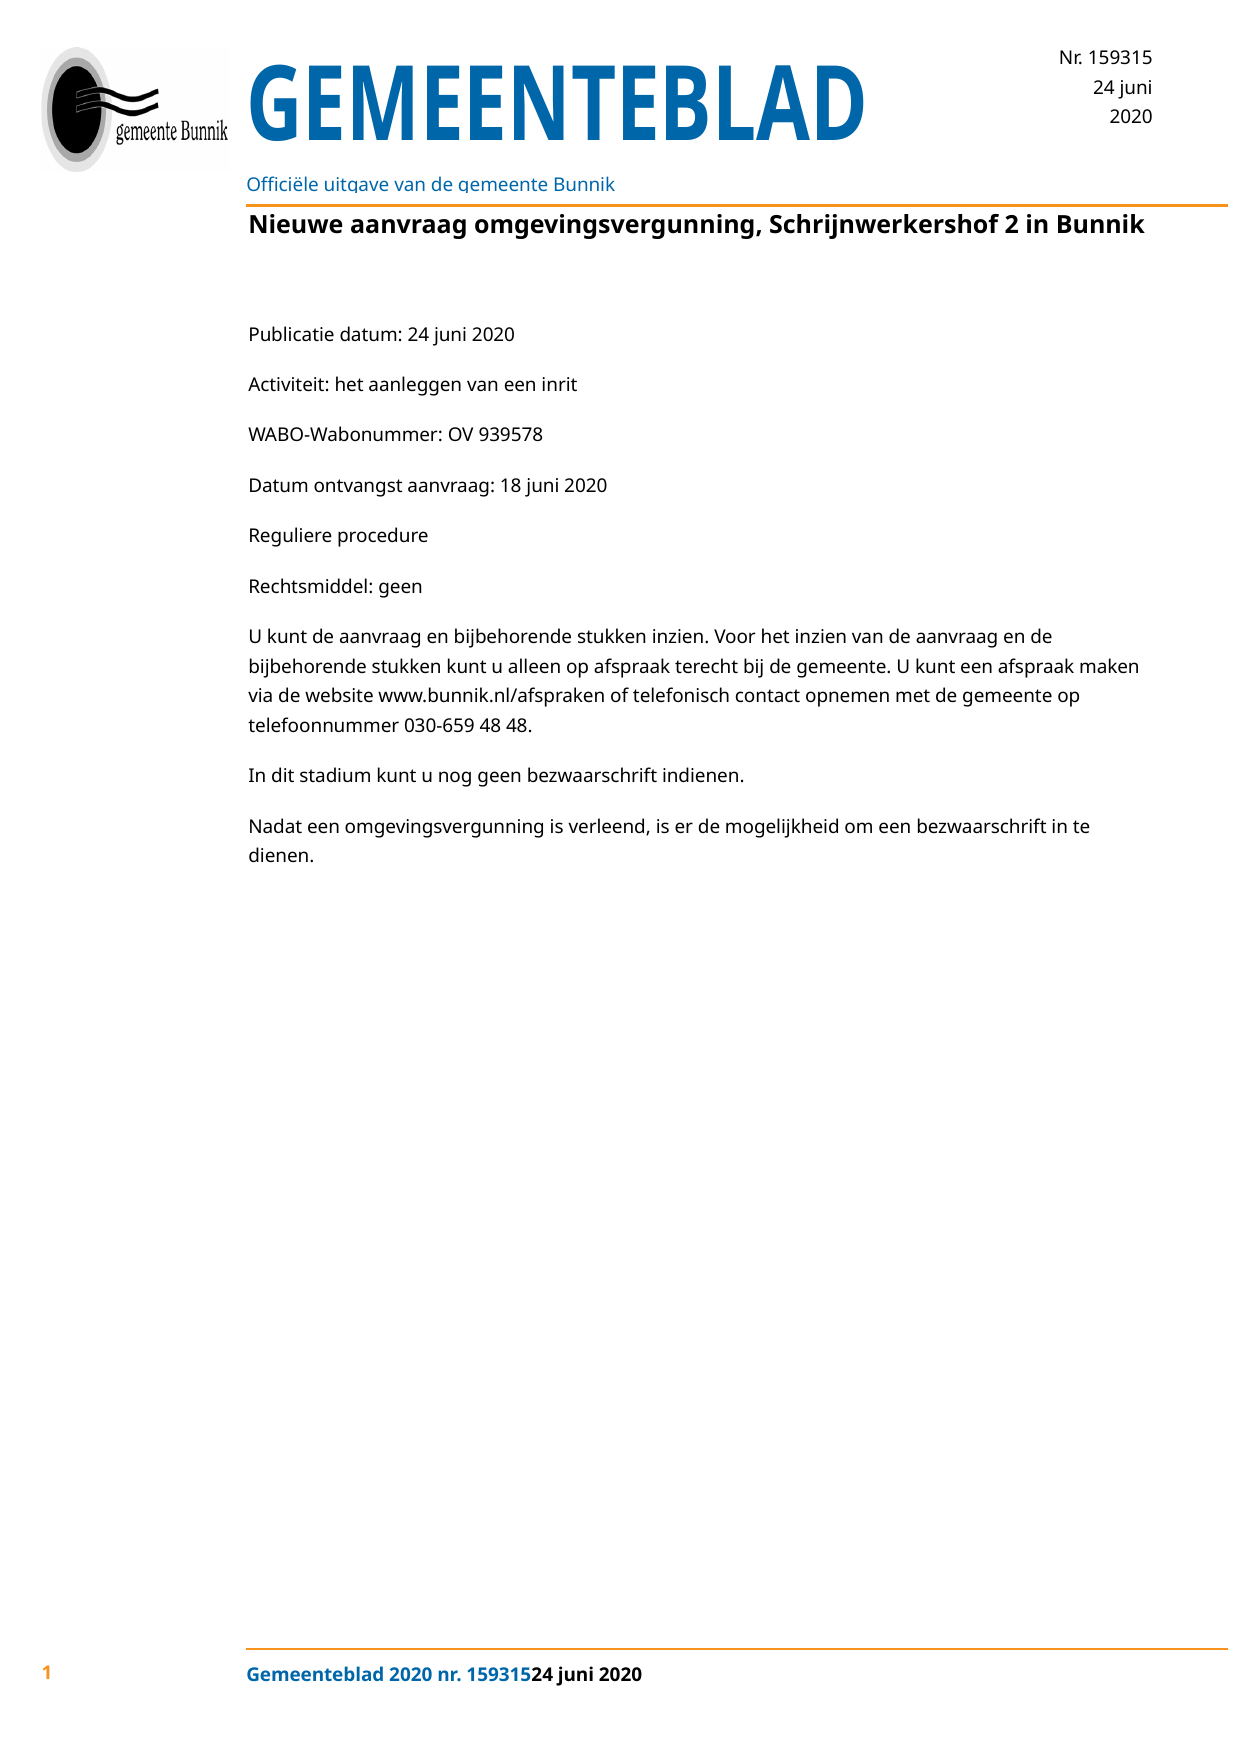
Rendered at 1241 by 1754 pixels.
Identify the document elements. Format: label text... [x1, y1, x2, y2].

text Reguliere procedure [248, 522, 1152, 548]
text Activiteit: het aanleggen van een inrit [248, 371, 1152, 397]
text Rechtsmiddel: geen [248, 573, 1152, 598]
text In dit stadium kunt u nog geen bezwaarschrift indienen. [248, 762, 1152, 788]
picture [41, 47, 231, 172]
text U kunt de aanvraag en bijbehorende stukken inzien. Voor het inzien van de aanvraag en de bijbehorende stukken kunt u alleen op afspraak terecht bij de gemeente. U kunt een afspraak maken via de website www.bunnik.nl/afspraken of telefonisch contact opnemen met de gemeente op telefoonnummer 030-659 48 48. [248, 623, 1152, 738]
text Datum ontvangst aanvraag: 18 juni 2020 [248, 472, 1152, 498]
text Nieuwe aanvraag omgevingsvergunning, Schrijnwerkershof 2 in Bunnik [248, 207, 1152, 241]
text Publicatie datum: 24 juni 2020 [248, 321, 1152, 346]
text Nadat een omgevingsvergunning is verleend, is er de mogelijkheid om een bezwaarschrift in te dienen. [248, 813, 1152, 868]
text WABO-Wabonummer: OV 939578 [248, 422, 1152, 447]
